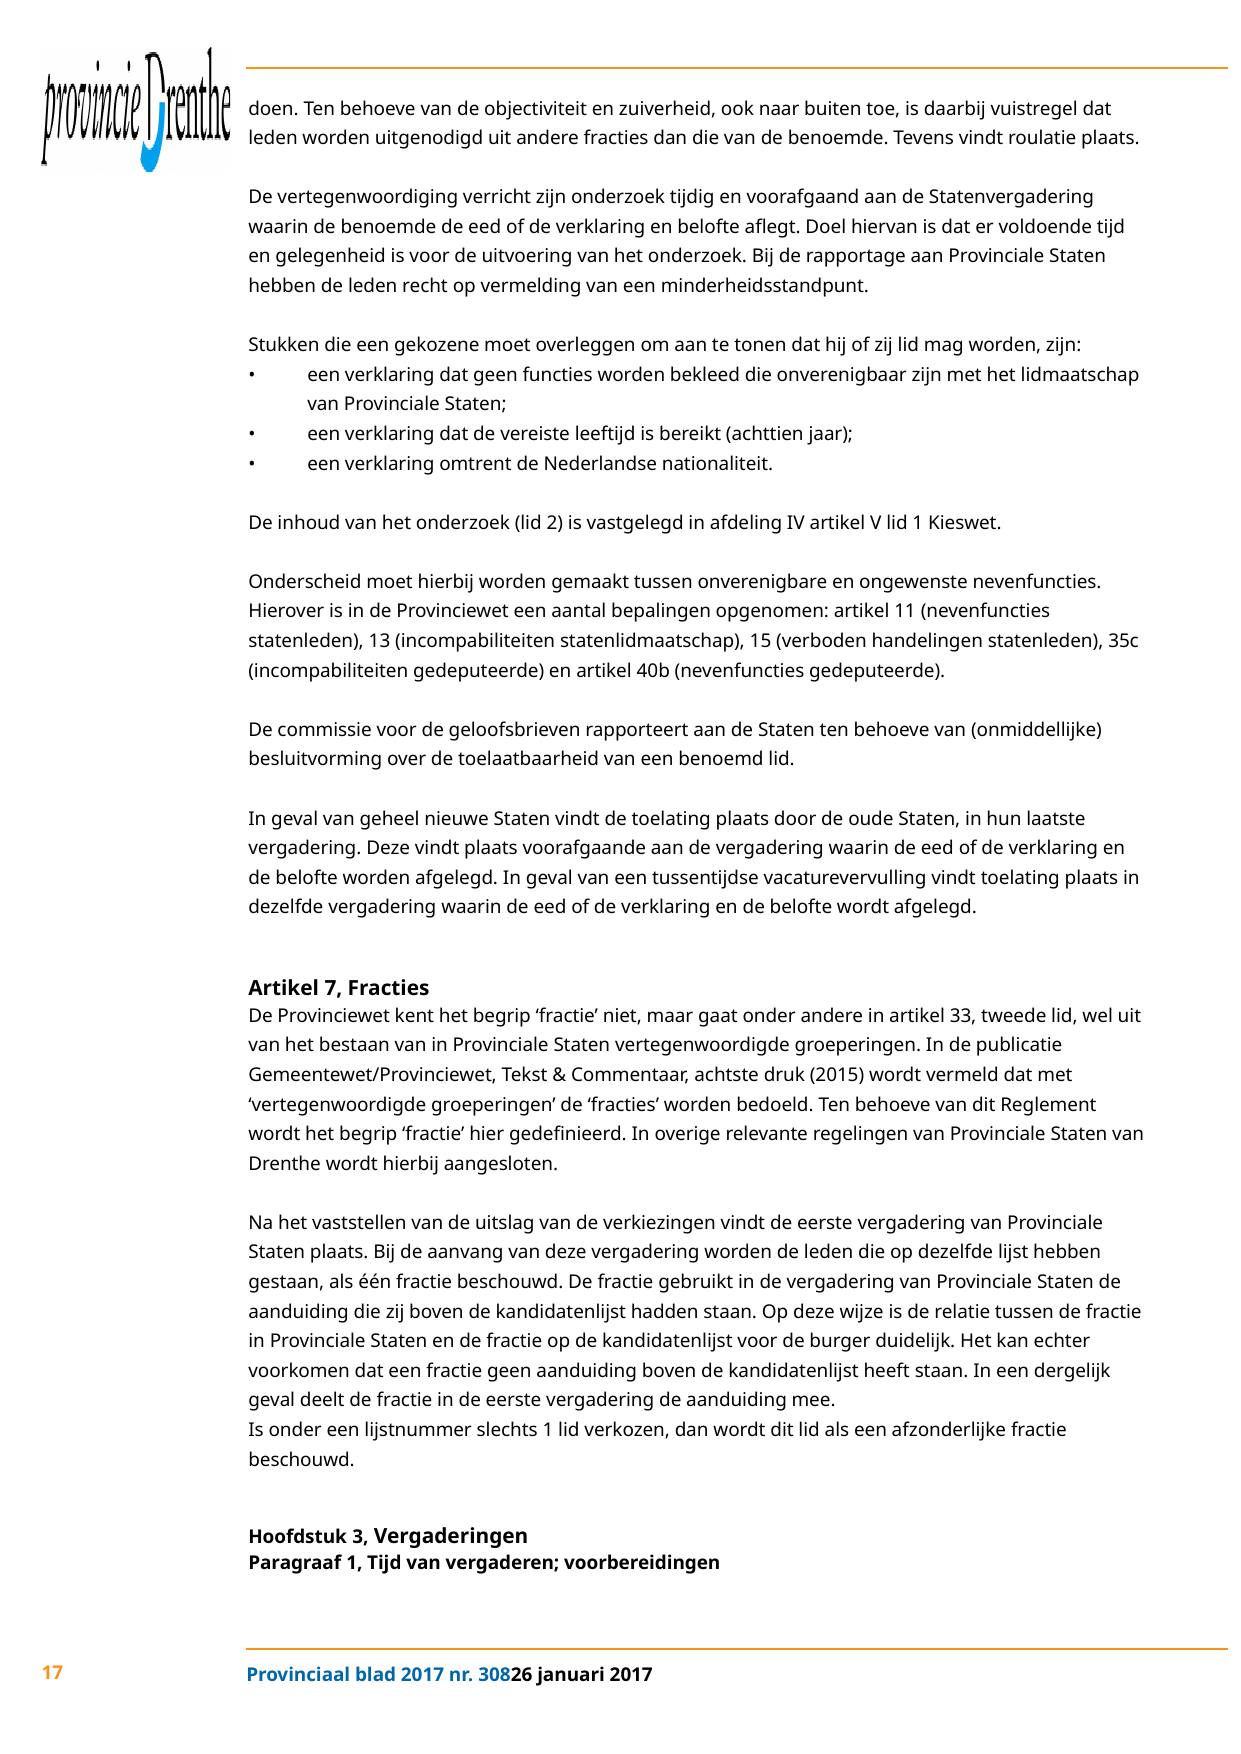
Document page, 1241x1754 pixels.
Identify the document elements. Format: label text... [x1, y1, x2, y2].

text Artikel 7, Fracties [248, 973, 1152, 1002]
text Stukken die een gekozene moet overleggen om aan te tonen dat hij of zij lid mag worden, zijn: [248, 331, 1152, 357]
text Onderscheid moet hierbij worden gemaakt tussen onverenigbare en ongewenste nevenfuncties. [248, 568, 1152, 594]
text Na het vaststellen van de uitslag van de verkiezingen vindt de eerste vergadering van Provinciale Staten plaats. Bij de aanvang van deze vergadering worden de leden die op dezelfde lijst hebben gestaan, als één fractie beschouwd. De fractie gebruikt in de vergadering van Provinciale Staten de aanduiding die zij boven de kandidatenlijst hadden staan. Op deze wijze is de relatie tussen de fractie in Provinciale Staten en de fractie op de kandidatenlijst voor de burger duidelijk. Het kan echter voorkomen dat een fractie geen aanduiding boven de kandidatenlijst heeft staan. In een dergelijk geval deelt de fractie in de eerste vergadering de aanduiding mee. [248, 1209, 1152, 1412]
text De commissie voor de geloofsbrieven rapporteert aan de Staten ten behoeve van (onmiddellijke) besluitvorming over de toelaatbaarheid van een benoemd lid. [248, 716, 1152, 771]
text De Provinciewet kent het begrip ‘fractie’ niet, maar gaat onder andere in artikel 33, tweede lid, wel uit van het bestaan van in Provinciale Staten vertegenwoordigde groeperingen. In de publicatie Gemeentewet/Provinciewet, Tekst & Commentaar, achtste druk (2015) wordt vermeld dat met ‘vertegenwoordigde groeperingen’ de ‘fracties’ worden bedoeld. Ten behoeve van dit Reglement wordt het begrip ‘fractie’ hier gedefinieerd. In overige relevante regelingen van Provinciale Staten van Drenthe wordt hierbij aangesloten. [248, 1002, 1152, 1176]
text Hierover is in de Provinciewet een aantal bepalingen opgenomen: artikel 11 (nevenfuncties statenleden), 13 (incompabiliteiten statenlidmaatschap), 15 (verboden handelingen statenleden), 35c (incompabiliteiten gedeputeerde) en artikel 40b (nevenfuncties gedeputeerde). [248, 598, 1152, 683]
picture [41, 47, 231, 172]
list een verklaring omtrent de Nederlandse nationaliteit. [248, 450, 1152, 476]
text De inhoud van het onderzoek (lid 2) is vastgelegd in afdeling IV artikel V lid 1 Kieswet. [248, 509, 1152, 535]
text doen. Ten behoeve van de objectiviteit en zuiverheid, ook naar buiten toe, is daarbij vuistregel dat leden worden uitgenodigd uit andere fracties dan die van de benoemde. Tevens vindt roulatie plaats. [248, 95, 1152, 150]
text Is onder een lijstnummer slechts 1 lid verkozen, dan wordt dit lid als een afzonderlijke fractie beschouwd. [248, 1416, 1152, 1471]
text In geval van geheel nieuwe Staten vindt de toelating plaats door de oude Staten, in hun laatste vergadering. Deze vindt plaats voorafgaande aan de vergadering waarin de eed of de verklaring en de belofte worden afgelegd. In geval van een tussentijdse vacaturevervulling vindt toelating plaats in dezelfde vergadering waarin de eed of de verklaring en de belofte wordt afgelegd. [248, 805, 1152, 919]
text Hoofdstuk 3, Vergaderingen [248, 1521, 1152, 1549]
list een verklaring dat geen functies worden bekleed die onverenigbaar zijn met het lidmaatschap van Provinciale Staten; [248, 361, 1152, 416]
text Paragraaf 1, Tijd van vergaderen; voorbereidingen [248, 1549, 1152, 1575]
text De vertegenwoordiging verricht zijn onderzoek tijdig en voorafgaand aan de Statenvergadering waarin de benoemde de eed of de verklaring en belofte aflegt. Doel hiervan is dat er voldoende tijd en gelegenheid is voor de uitvoering van het onderzoek. Bij de rapportage aan Provinciale Staten hebben de leden recht op vermelding van een minderheidsstandpunt. [248, 183, 1152, 298]
list een verklaring dat de vereiste leeftijd is bereikt (achttien jaar); [248, 420, 1152, 446]
